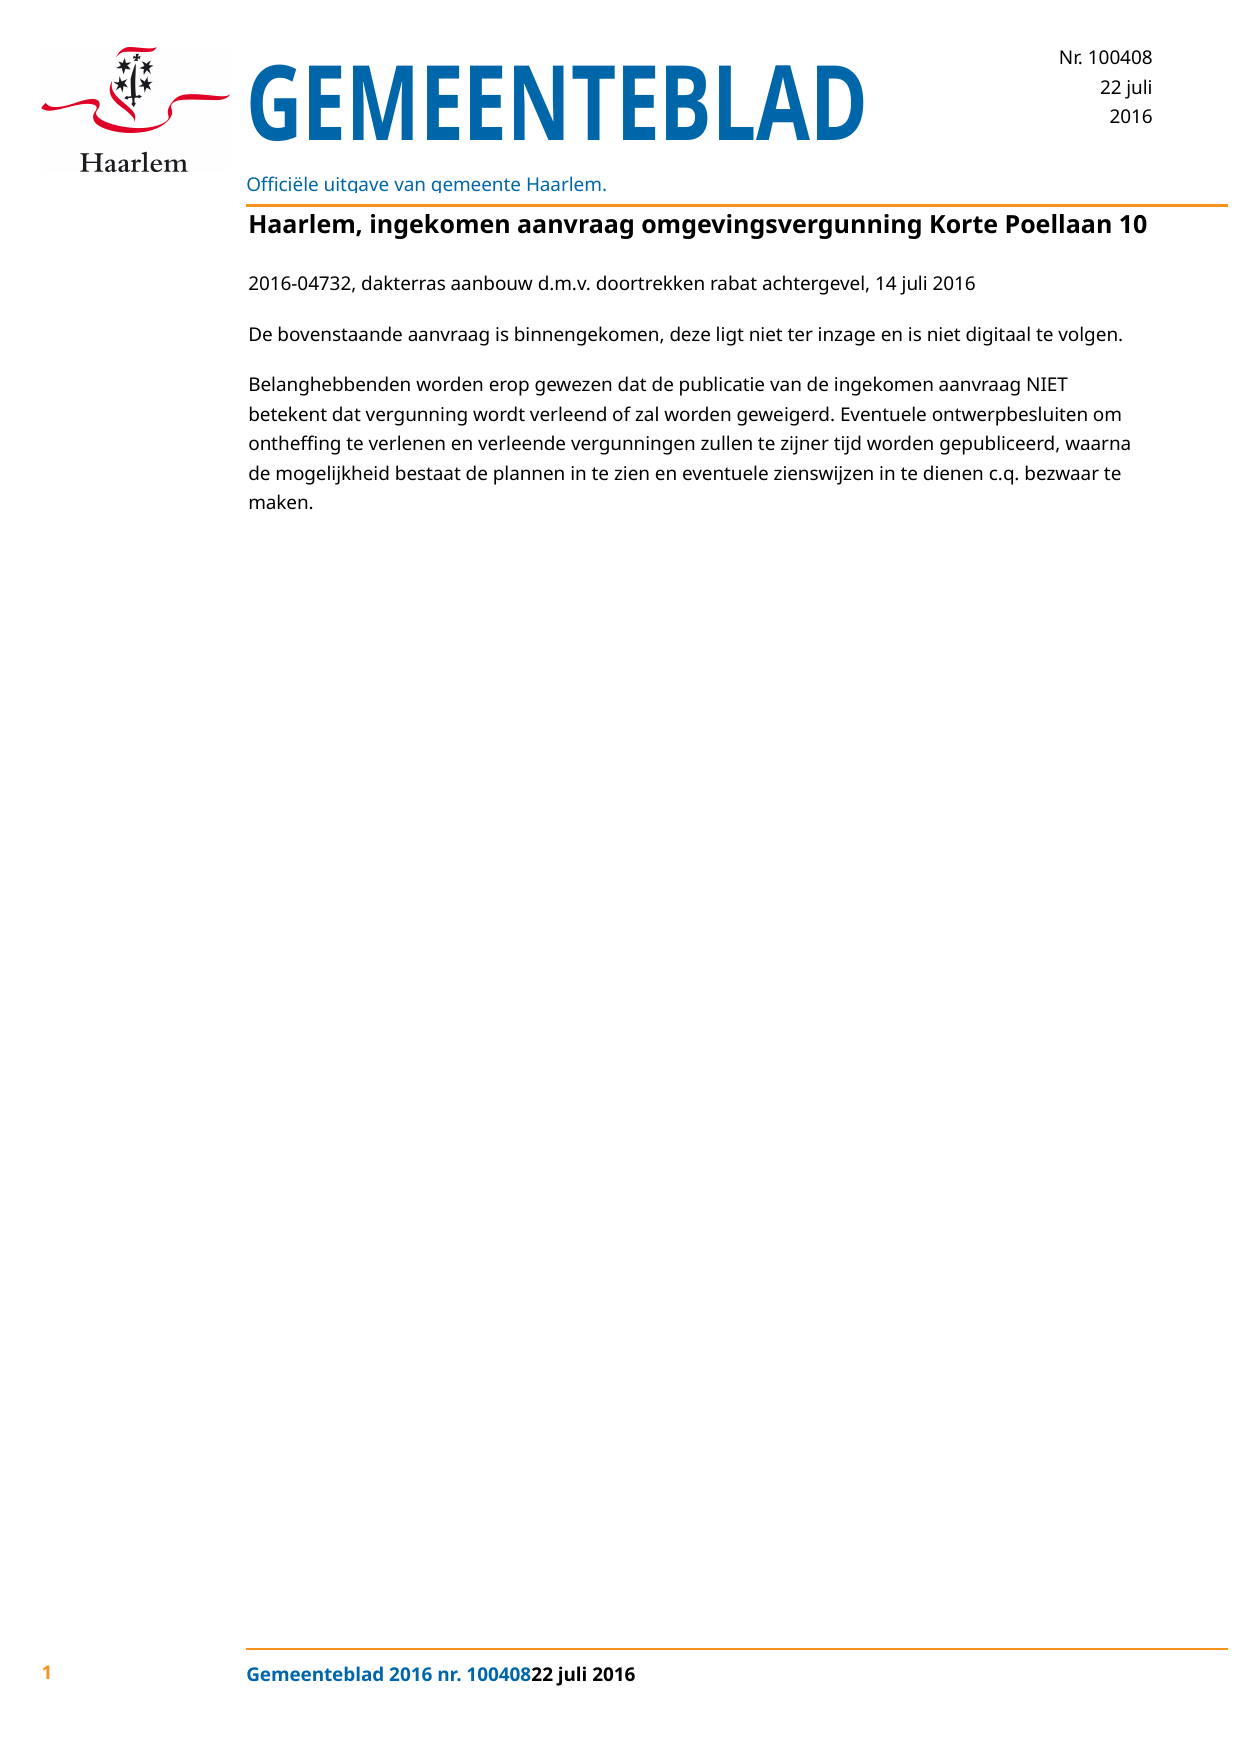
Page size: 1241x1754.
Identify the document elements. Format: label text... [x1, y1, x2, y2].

text De bovenstaande aanvraag is binnengekomen, deze ligt niet ter inzage en is niet digitaal te volgen. [248, 321, 1152, 346]
text Haarlem, ingekomen aanvraag omgevingsvergunning Korte Poellaan 10 [248, 207, 1152, 241]
text 2016-04732, dakterras aanbouw d.m.v. doortrekken rabat achtergevel, 14 juli 2016 [248, 270, 1152, 296]
text Belanghebbenden worden erop gewezen dat de publicatie van de ingekomen aanvraag NIET betekent dat vergunning wordt verleend of zal worden geweigerd. Eventuele ontwerpbesluiten om ontheffing te verlenen en verleende vergunningen zullen te zijner tijd worden gepubliceerd, waarna de mogelijkheid bestaat de plannen in te zien en eventuele zienswijzen in te dienen c.q. bezwaar te maken. [248, 371, 1152, 515]
picture [41, 47, 231, 172]
